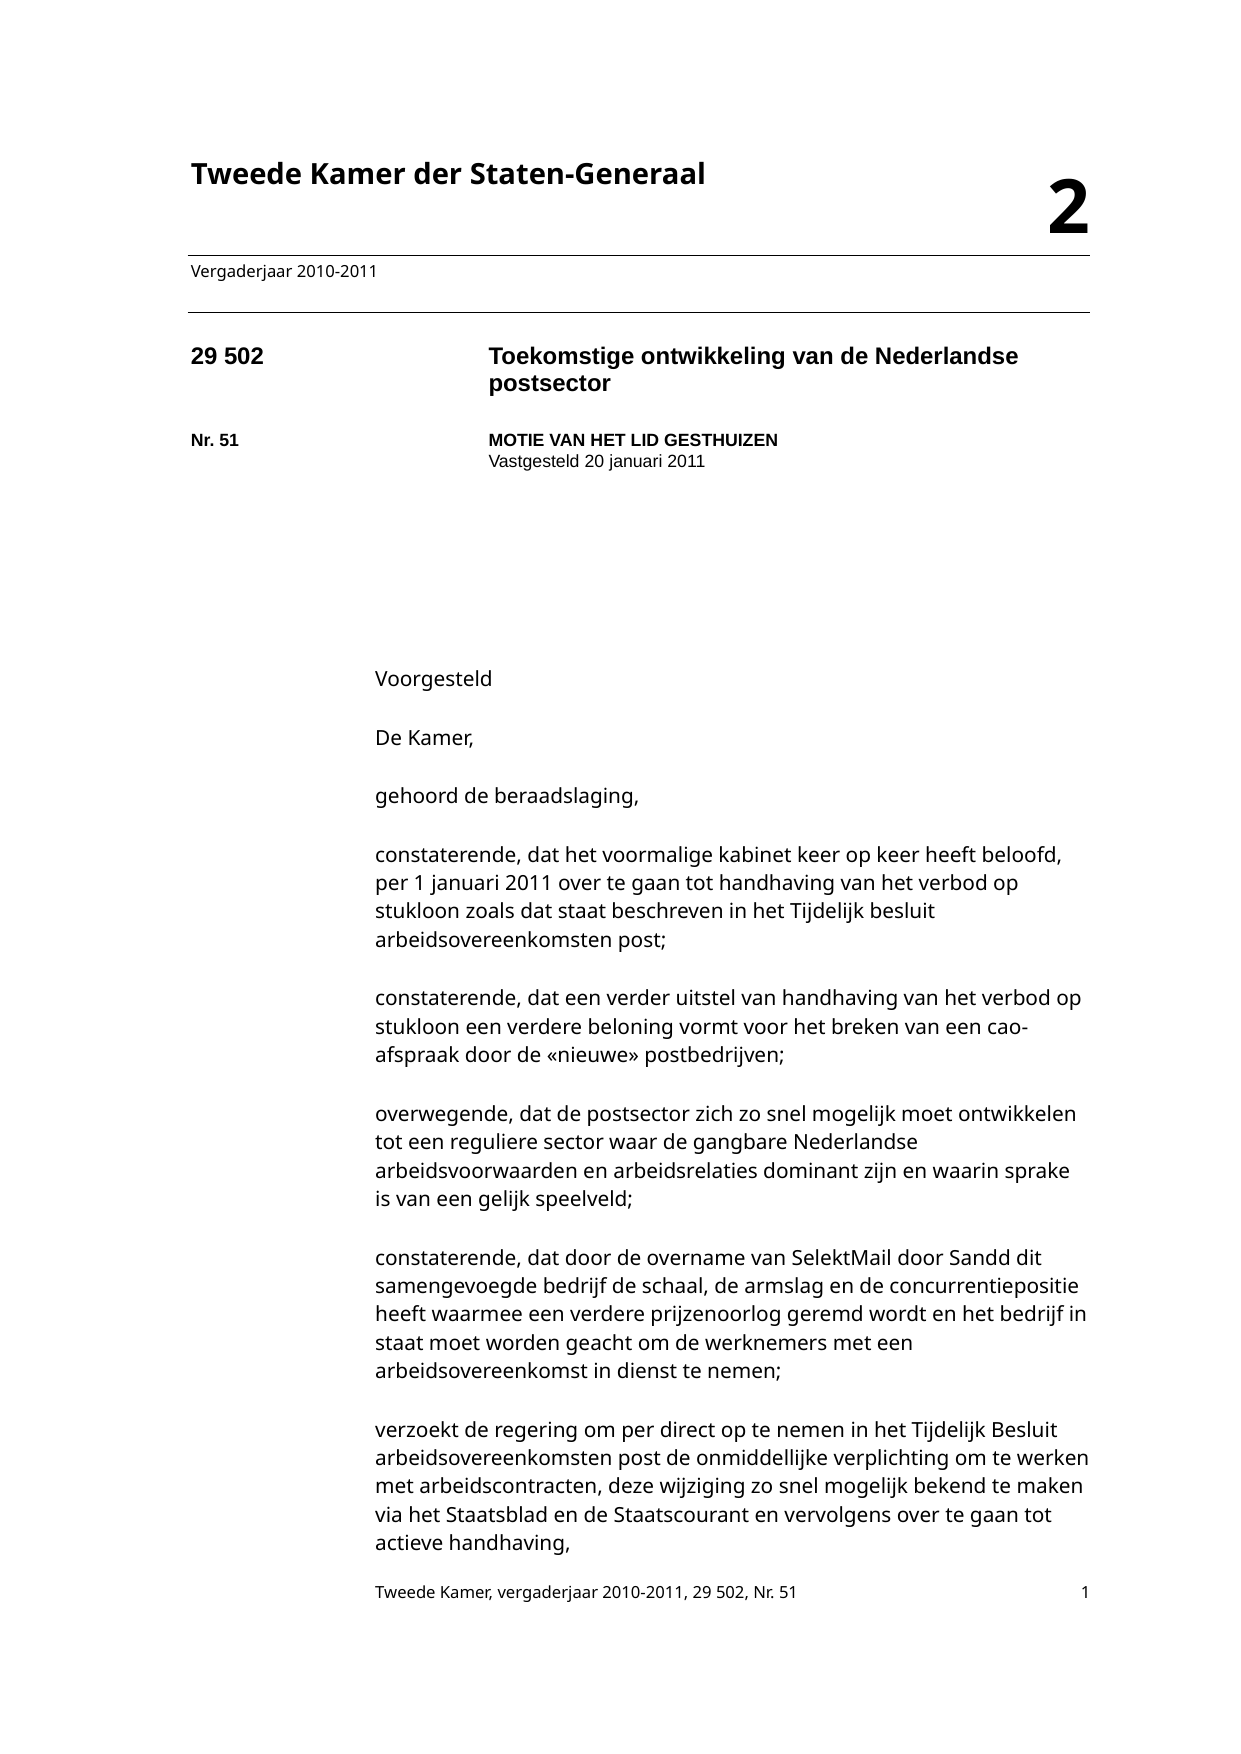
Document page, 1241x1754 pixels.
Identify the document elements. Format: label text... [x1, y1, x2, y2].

table_cell Nr. 51 [188, 427, 485, 546]
text overwegende, dat de postsector zich zo snel mogelijk moet ontwikkelen tot een reguliere sector waar de gangbare Nederlandse arbeidsvoorwaarden en arbeidsrelaties dominant zijn en waarin sprake is van een gelijk speelveld; [375, 1099, 1090, 1213]
table_cell MOTIE VAN HET LID GESTHUIZEN Vastgesteld 20 januari 2011 [485, 427, 1090, 546]
text constaterende, dat door de overname van SelektMail door Sandd dit samengevoegde bedrijf de schaal, de armslag en de concurrentiepositie heeft waarmee een verdere prijzenoorlog geremd wordt en het bedrijf in staat moet worden geacht om de werknemers met een arbeidsovereenkomst in dienst te nemen; [375, 1243, 1090, 1385]
table_cell [188, 313, 485, 339]
table_header 2 [910, 150, 1090, 255]
text Voorgesteld [375, 664, 1090, 693]
text verzoekt de regering om per direct op te nemen in het Tijdelijk Besluit arbeidsovereenkomsten post de onmiddellijke verplichting om te werken met arbeidscontracten, deze wijziging zo snel mogelijk bekend te maken via het Staatsblad en de Staatscourant en vervolgens over te gaan tot actieve handhaving, [375, 1415, 1090, 1557]
text constaterende, dat een verder uitstel van handhaving van het verbod op stukloon een verdere beloning vormt voor het breken van een cao-afspraak door de «nieuwe» postbedrijven; [375, 983, 1090, 1069]
text gehoord de beraadslaging, [375, 781, 1090, 810]
table_cell 29 502 [188, 339, 485, 427]
table_cell Vergaderjaar 2010-2011 [188, 256, 485, 312]
table_cell [485, 313, 1090, 339]
table_header Tweede Kamer der Staten-Generaal [188, 150, 909, 255]
text constaterende, dat het voormalige kabinet keer op keer heeft beloofd, per 1 januari 2011 over te gaan tot handhaving van het verbod op stukloon zoals dat staat beschreven in het Tijdelijk besluit arbeidsovereenkomsten post; [375, 840, 1090, 953]
table_cell Toekomstige ontwikkeling van de Nederlandse postsector [485, 339, 1090, 427]
table_cell [485, 256, 1090, 312]
text De Kamer, [375, 723, 1090, 751]
